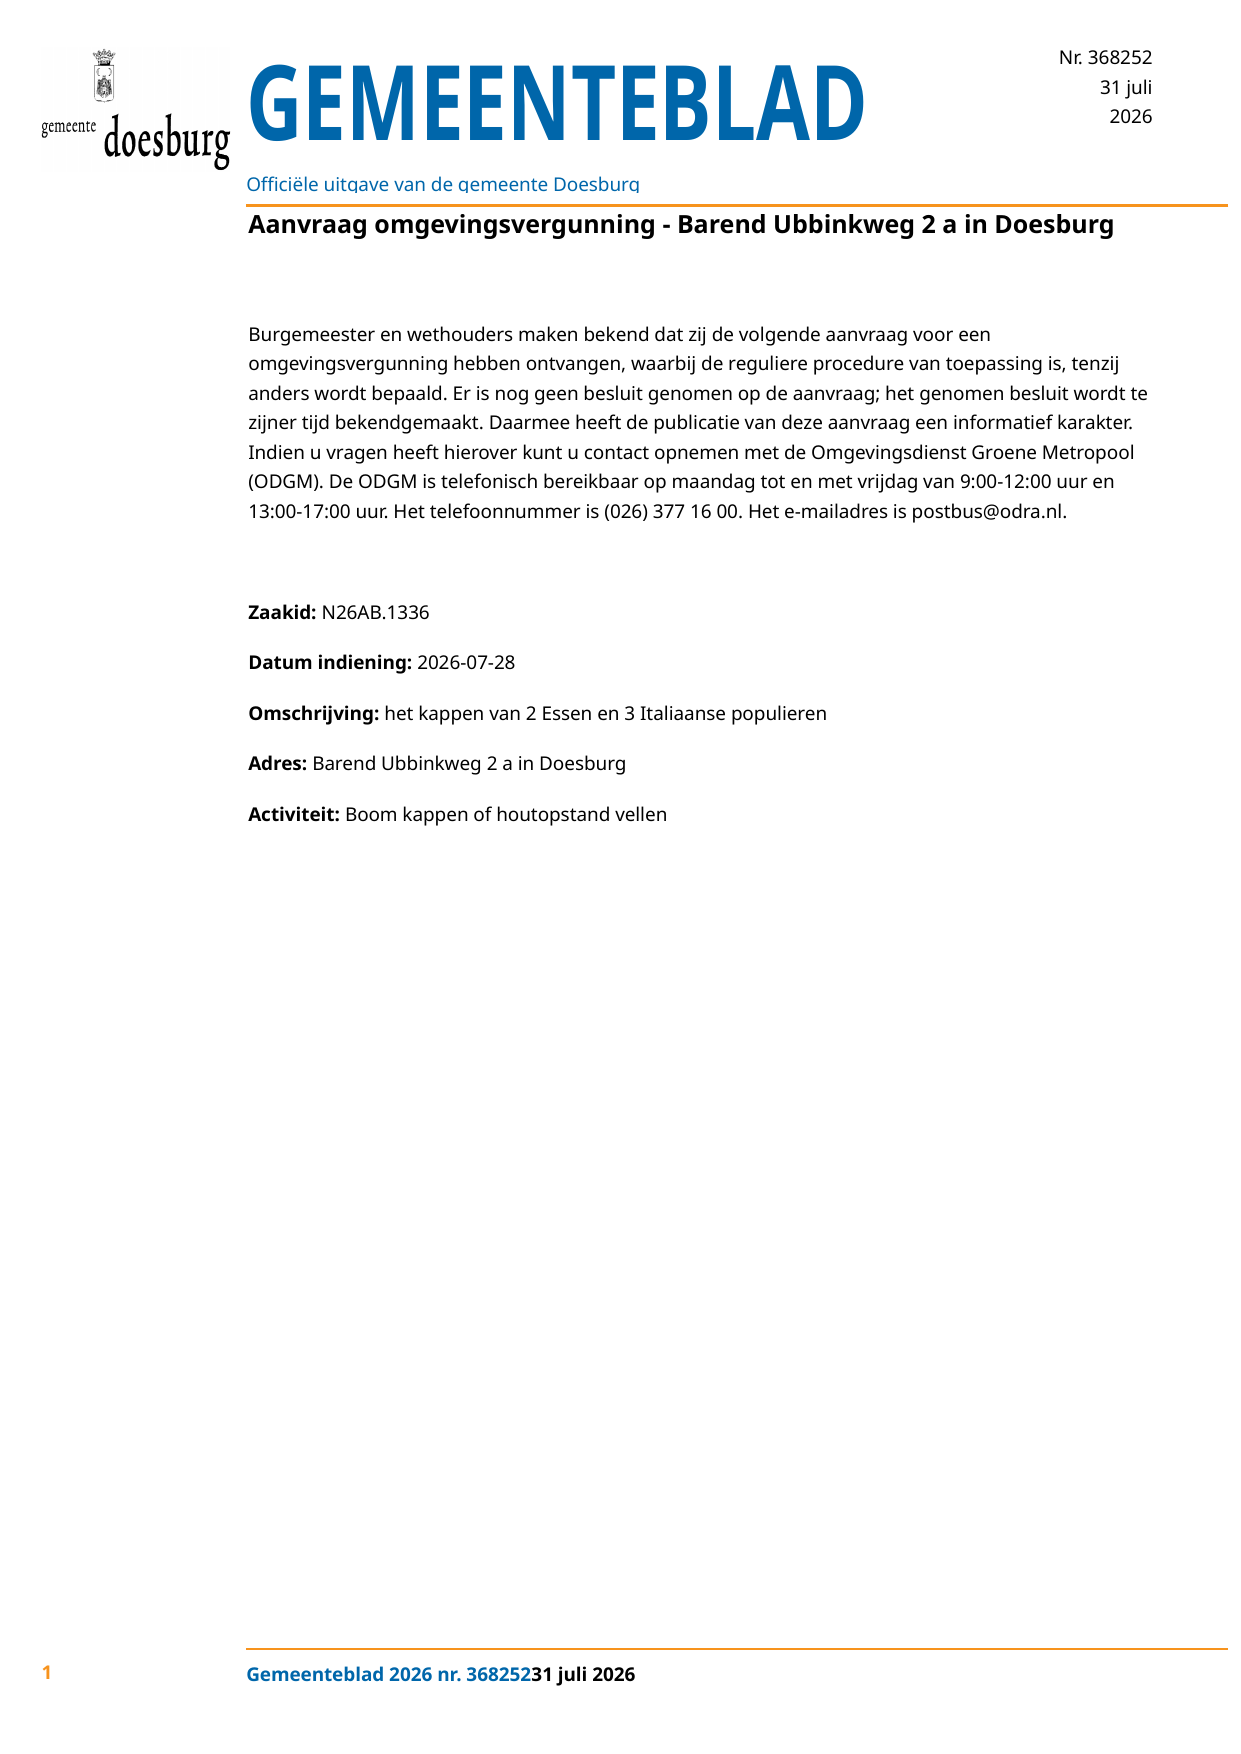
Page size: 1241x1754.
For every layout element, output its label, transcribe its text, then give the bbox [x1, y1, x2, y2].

text Adres: Barend Ubbinkweg 2 a in Doesburg [248, 750, 1152, 776]
text Zaakid: N26AB.1336 [248, 599, 1152, 625]
text Burgemeester en wethouders maken bekend dat zij de volgende aanvraag voor een omgevingsvergunning hebben ontvangen, waarbij de reguliere procedure van toepassing is, tenzij anders wordt bepaald. Er is nog geen besluit genomen op de aanvraag; het genomen besluit wordt te zijner tijd bekendgemaakt. Daarmee heeft de publicatie van deze aanvraag een informatief karakter. Indien u vragen heeft hierover kunt u contact opnemen met de Omgevingsdienst Groene Metropool (ODGM). De ODGM is telefonisch bereikbaar op maandag tot en met vrijdag van 9:00-12:00 uur en 13:00-17:00 uur. Het telefoonnummer is (026) 377 16 00. Het e-mailadres is postbus@odra.nl. [248, 321, 1152, 524]
text Omschrijving: het kappen van 2 Essen en 3 Italiaanse populieren [248, 700, 1152, 726]
text Activiteit: Boom kappen of houtopstand vellen [248, 801, 1152, 826]
text Datum indiening: 2026-07-28 [248, 649, 1152, 675]
text Aanvraag omgevingsvergunning - Barend Ubbinkweg 2 a in Doesburg [248, 207, 1152, 241]
picture [41, 47, 231, 172]
